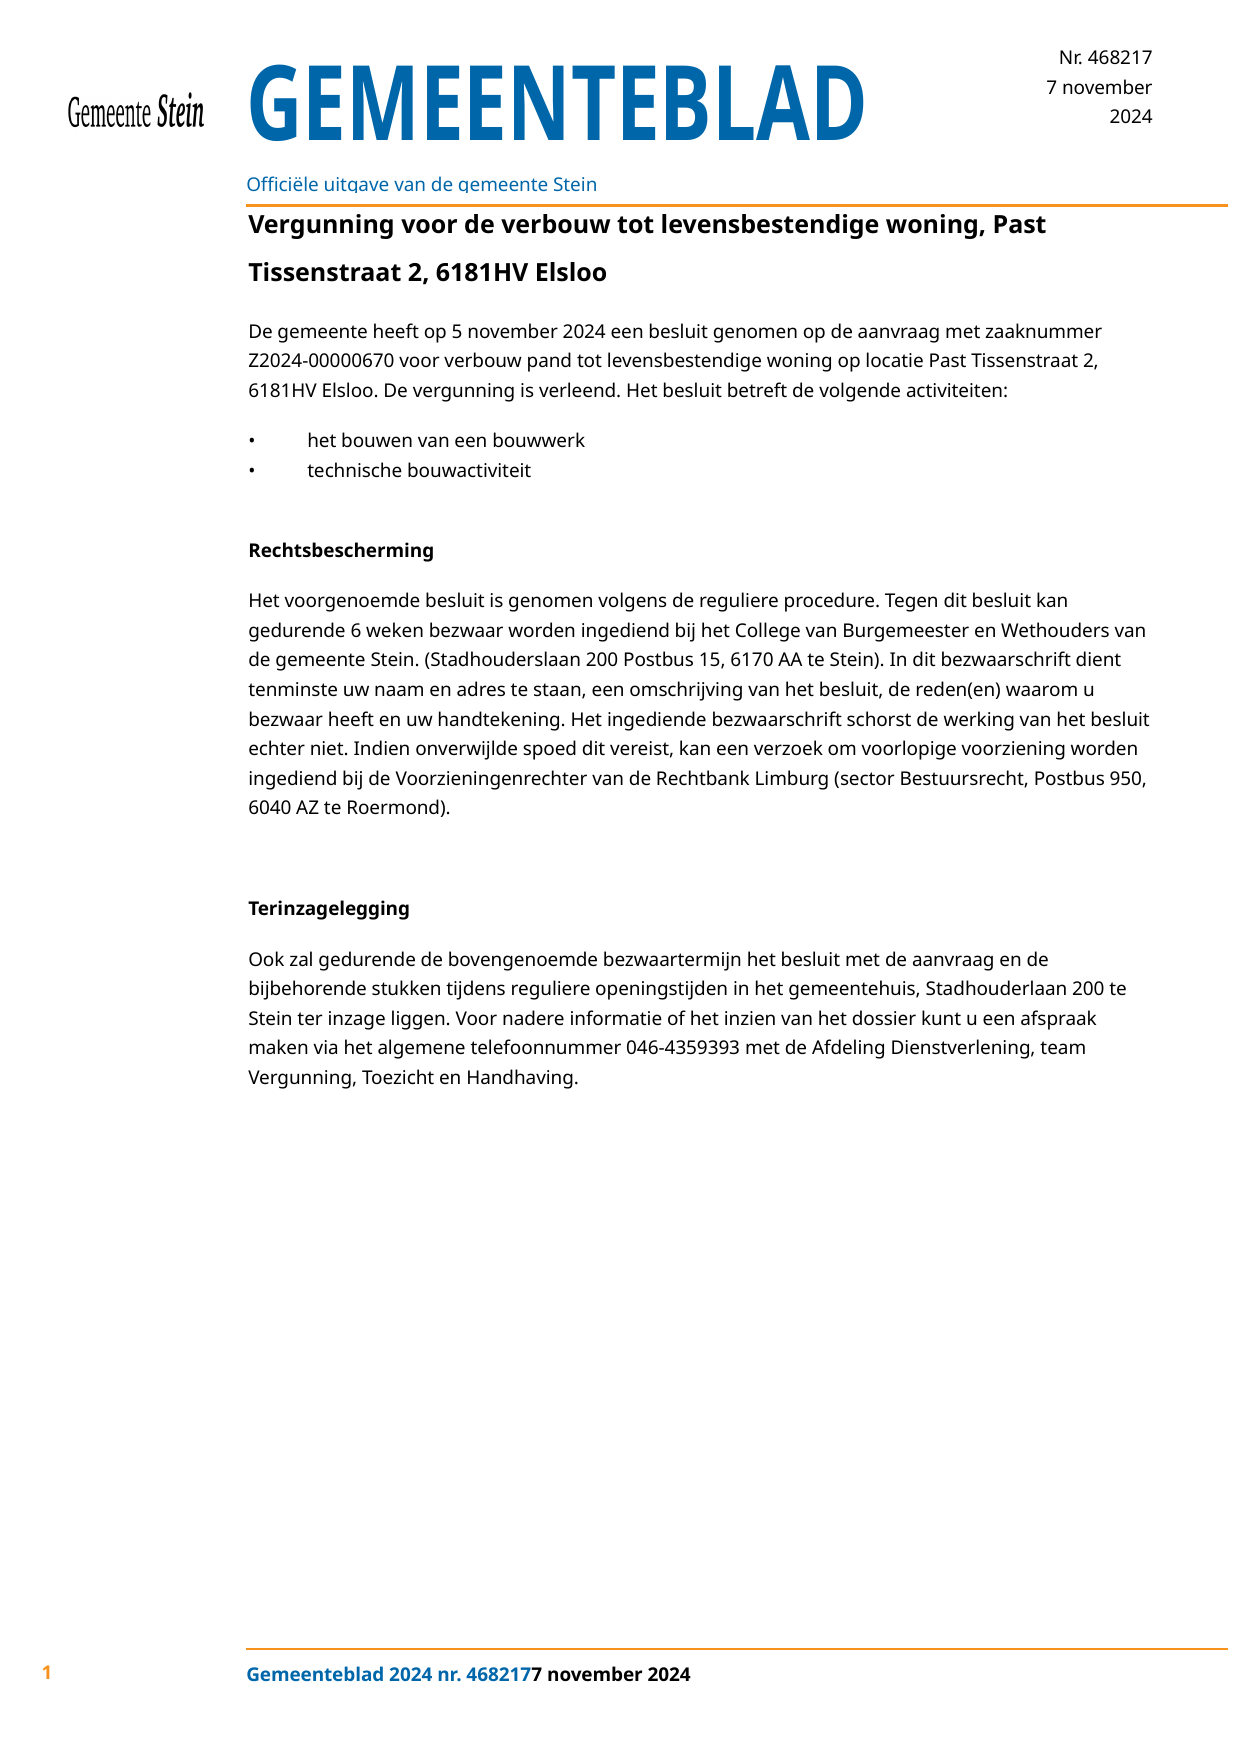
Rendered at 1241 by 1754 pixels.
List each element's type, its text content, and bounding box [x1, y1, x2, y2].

text Terinzagelegging [248, 895, 1152, 921]
text Het voorgenoemde besluit is genomen volgens de reguliere procedure. Tegen dit besluit kan gedurende 6 weken bezwaar worden ingediend bij het College van Burgemeester en Wethouders van de gemeente Stein. (Stadhouderslaan 200 Postbus 15, 6170 AA te Stein). In dit bezwaarschrift dient tenminste uw naam en adres te staan, een omschrijving van het besluit, de reden(en) waarom u bezwaar heeft en uw handtekening. Het ingediende bezwaarschrift schorst de werking van het besluit echter niet. Indien onverwijlde spoed dit vereist, kan een verzoek om voorlopige voorziening worden ingediend bij de Voorzieningenrechter van de Rechtbank Limburg (sector Bestuursrecht, Postbus 950, 6040 AZ te Roermond). [248, 587, 1152, 820]
picture [41, 47, 231, 172]
list het bouwen van een bouwwerk [248, 427, 1152, 453]
text Ook zal gedurende de bovengenoemde bezwaartermijn het besluit met de aanvraag en de bijbehorende stukken tijdens reguliere openingstijden in het gemeentehuis, Stadhouderlaan 200 te Stein ter inzage liggen. Voor nadere informatie of het inzien van het dossier kunt u een afspraak maken via het algemene telefoonnummer 046-4359393 met de Afdeling Dienstverlening, team Vergunning, Toezicht en Handhaving. [248, 946, 1152, 1090]
list technische bouwactiviteit [248, 457, 1152, 483]
text Vergunning voor de verbouw tot levensbestendige woning, Past Tissenstraat 2, 6181HV Elsloo [248, 207, 1152, 288]
text De gemeente heeft op 5 november 2024 een besluit genomen op de aanvraag met zaaknummer Z2024-00000670 voor verbouw pand tot levensbestendige woning op locatie Past Tissenstraat 2, 6181HV Elsloo. De vergunning is verleend. Het besluit betreft de volgende activiteiten: [248, 318, 1152, 403]
text Rechtsbescherming [248, 537, 1152, 563]
